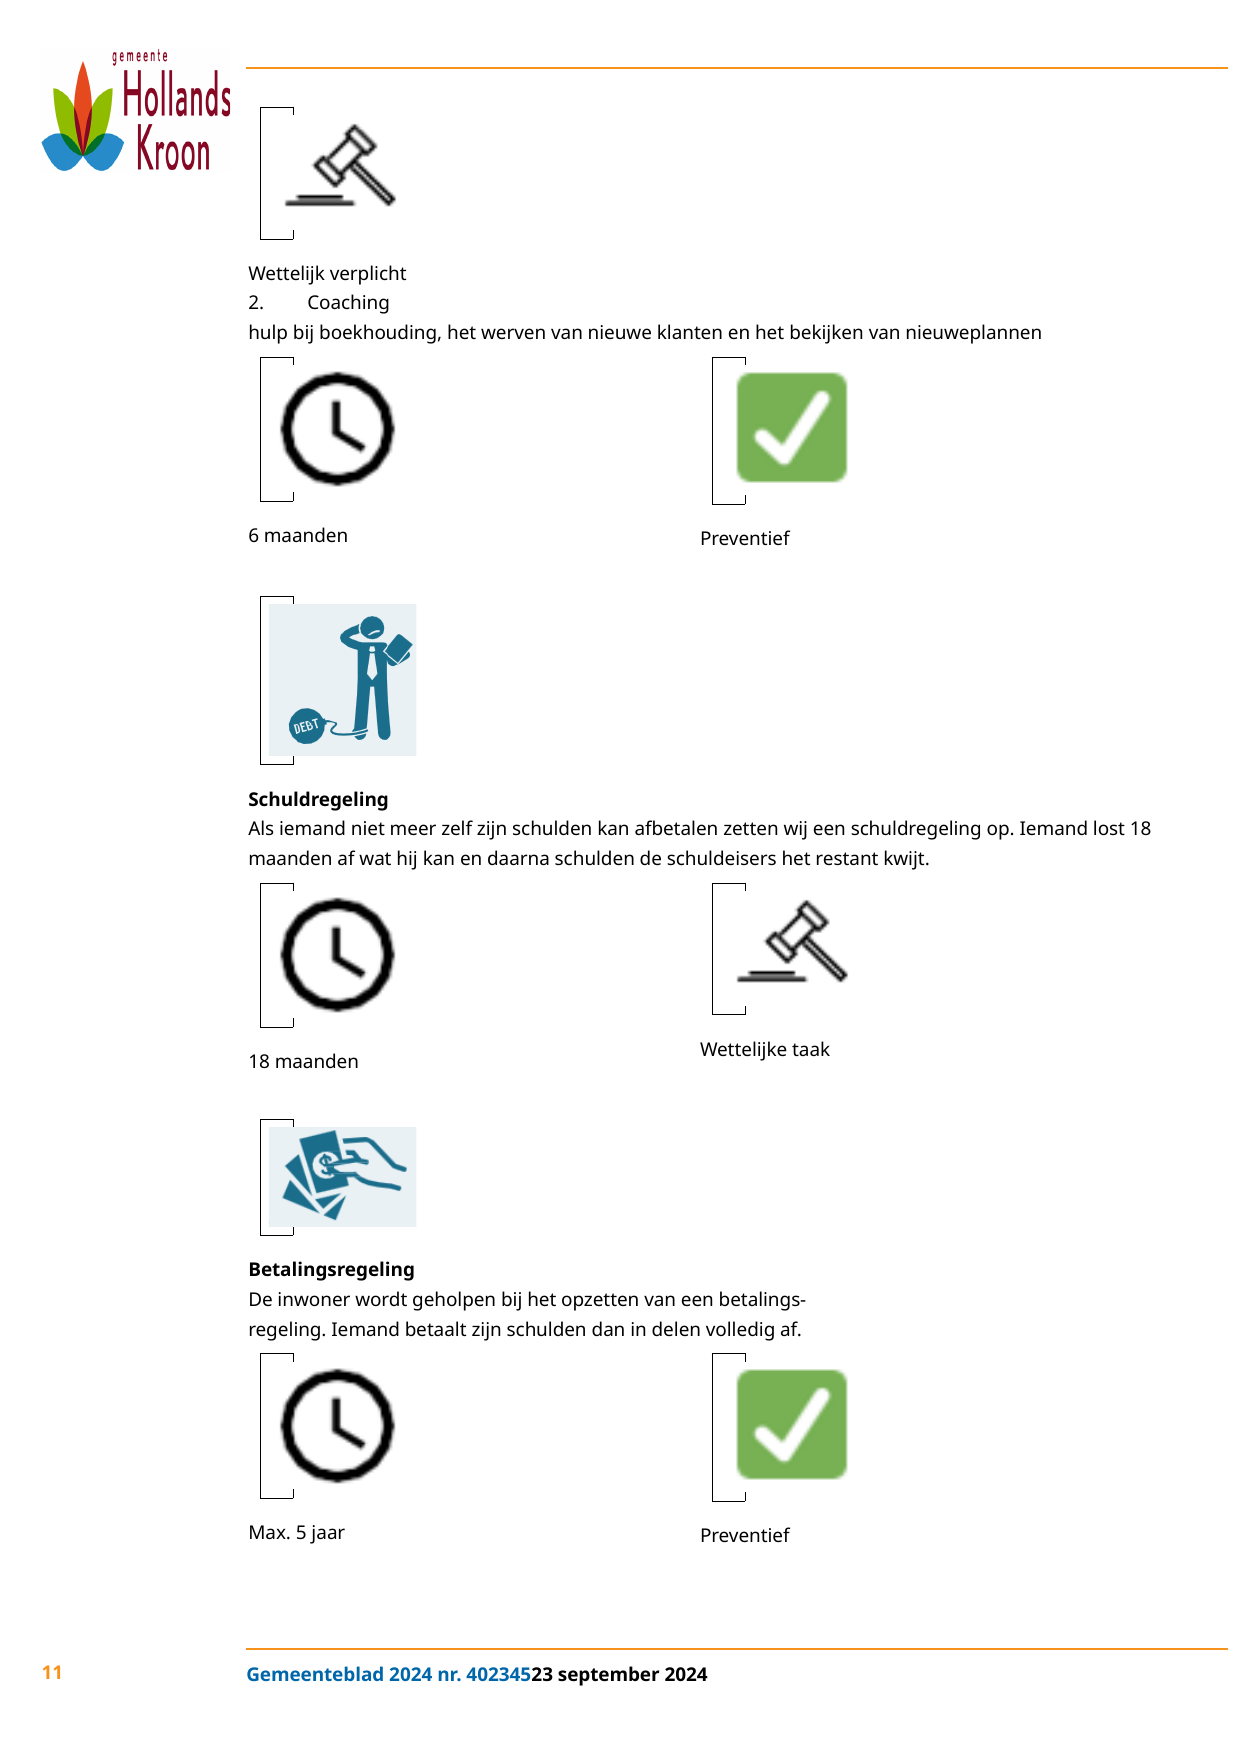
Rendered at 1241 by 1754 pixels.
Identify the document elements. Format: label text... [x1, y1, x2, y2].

picture [720, 1362, 869, 1492]
table_header Betalingsregeling De inwoner wordt geholpen bij het opzetten van een betalings- regeling. Iemand betaalt zijn schulden dan in delen volledig af. [248, 1107, 1152, 1341]
picture [268, 1127, 417, 1227]
table_cell Wettelijke taak [700, 871, 1152, 1074]
picture [41, 47, 231, 172]
picture [268, 365, 417, 492]
table_header Schuldregeling Als iemand niet meer zelf zijn schulden kan afbetalen zetten wij een schuldregeling op. Iemand lost 18 maanden af wat hij kan en daarna schulden de schuldeisers het restant kwijt. [248, 584, 1152, 871]
picture [268, 891, 417, 1018]
table_cell 6 maanden [248, 345, 700, 551]
picture [720, 891, 869, 1006]
table_header Wettelijk verplicht Coaching hulp bij boekhouding, het werven van nieuwe klanten en het bekijken van nieuweplannen [248, 230, 1152, 345]
table_cell Preventief [700, 345, 1152, 551]
table_cell Preventief [700, 1341, 1152, 1548]
picture [268, 604, 417, 756]
table_cell 18 maanden [248, 871, 700, 1074]
table_header [248, 95, 1152, 229]
picture [268, 115, 417, 230]
table_cell Max. 5 jaar [248, 1341, 700, 1548]
picture [268, 1362, 417, 1489]
picture [720, 365, 869, 495]
